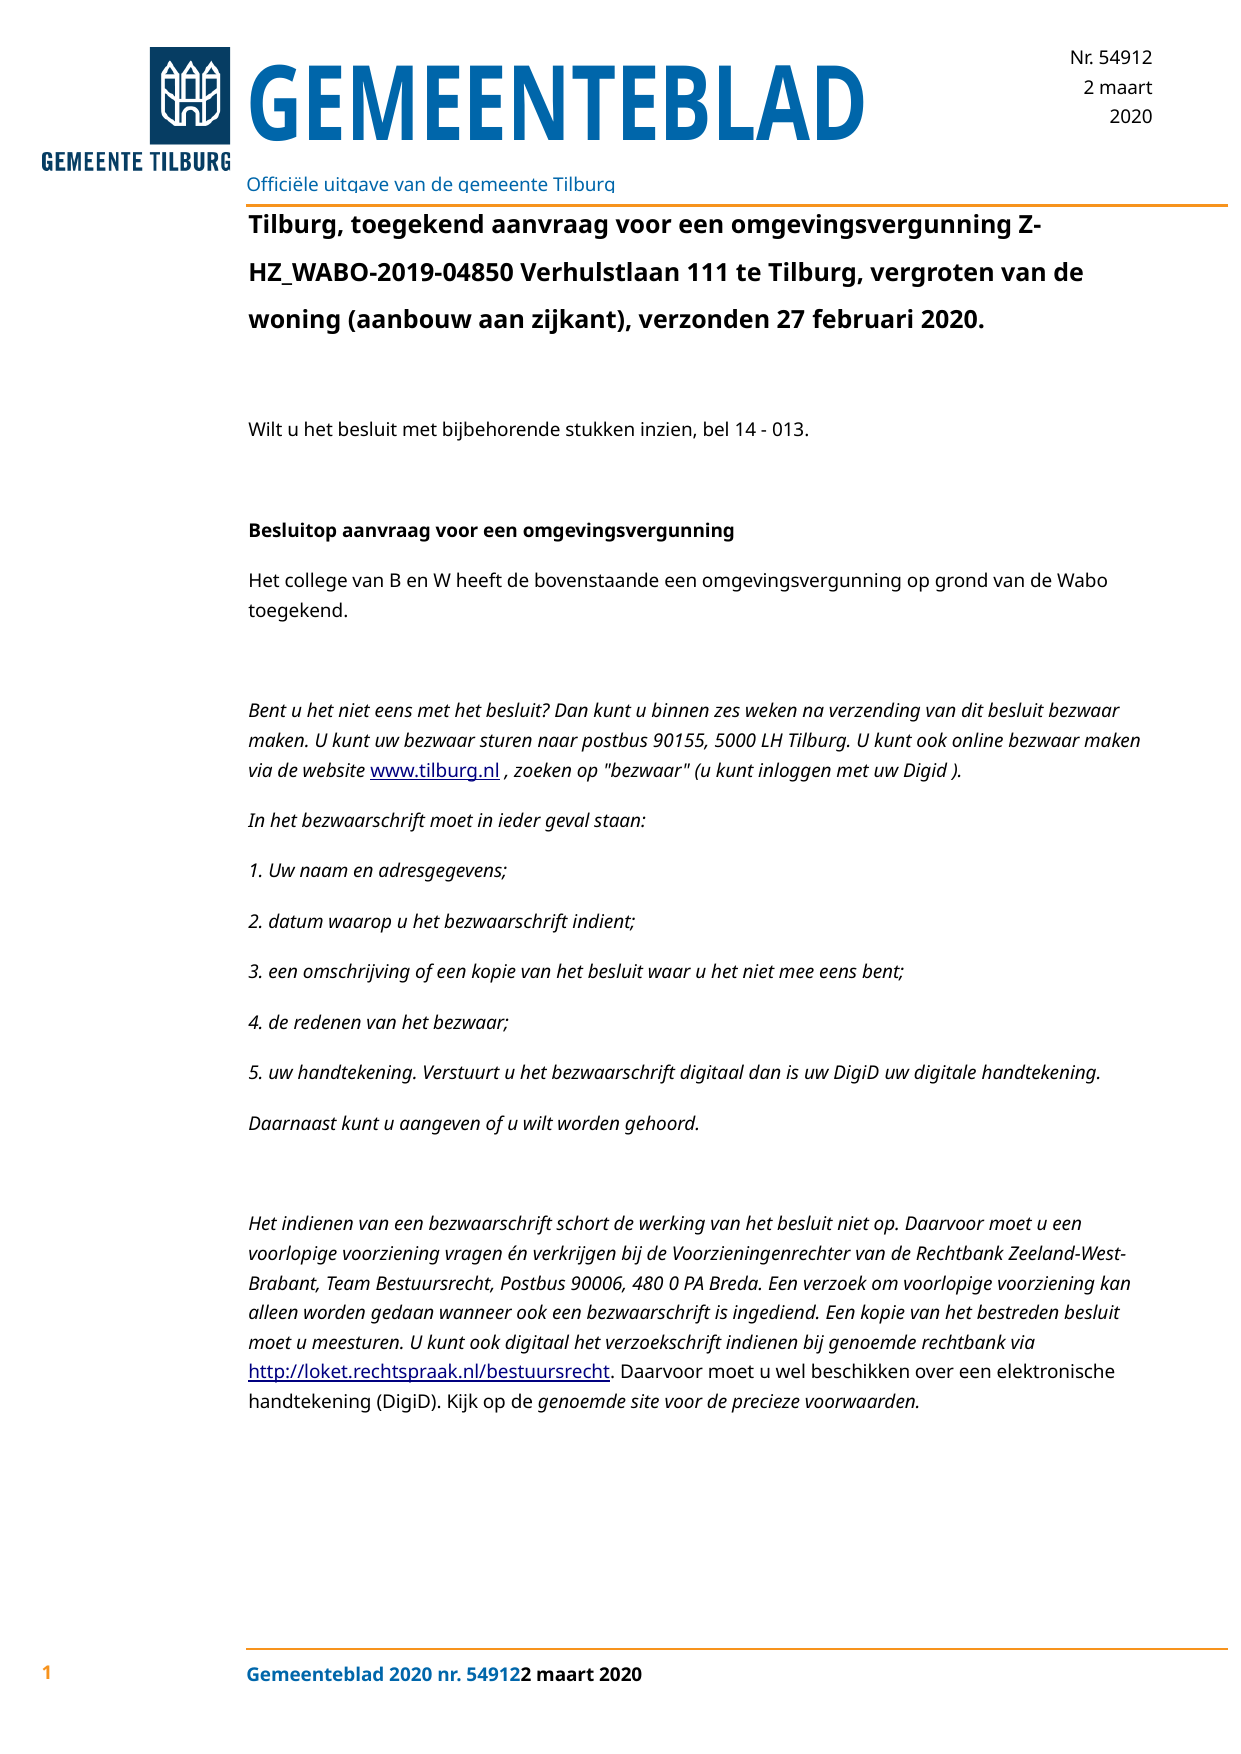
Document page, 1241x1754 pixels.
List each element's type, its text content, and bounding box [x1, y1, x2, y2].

text 2. datum waarop u het bezwaarschrift indient; [248, 908, 1152, 934]
text Het indienen van een bezwaarschrift schort de werking van het besluit niet op. Daarvoor moet u een voorlopige voorziening vragen én verkrijgen bij de Voorzieningenrechter van de Rechtbank Zeeland-West-Brabant, Team Bestuursrecht, Postbus 90006, 480 0 PA Breda. Een verzoek om voorlopige voorziening kan alleen worden gedaan wanneer ook een bezwaarschrift is ingediend. Een kopie van het bestreden besluit moet u meesturen. U kunt ook digitaal het verzoekschrift indienen bij genoemde rechtbank via http://loket.rechtspraak.nl/bestuursrecht. Daarvoor moet u wel beschikken over een elektronische handtekening (DigiD). Kijk op de genoemde site voor de precieze voorwaarden. [248, 1211, 1152, 1414]
text In het bezwaarschrift moet in ieder geval staan: [248, 807, 1152, 833]
text 5. uw handtekening. Verstuurt u het bezwaarschrift digitaal dan is uw DigiD uw digitale handtekening. [248, 1059, 1152, 1085]
text 1. Uw naam en adresgegevens; [248, 858, 1152, 883]
text Besluitop aanvraag voor een omgevingsvergunning [248, 517, 1152, 542]
text Wilt u het besluit met bijbehorende stukken inzien, bel 14 - 013. [248, 416, 1152, 442]
text Het college van B en W heeft de bovenstaande een omgevingsvergunning op grond van de Wabo toegekend. [248, 567, 1152, 622]
text 4. de redenen van het bezwaar; [248, 1009, 1152, 1034]
picture [41, 47, 231, 172]
text Tilburg, toegekend aanvraag voor een omgevingsvergunning Z-HZ_WABO-2019-04850 Verhulstlaan 111 te Tilburg, vergroten van de woning (aanbouw aan zijkant), verzonden 27 februari 2020. [248, 207, 1152, 336]
text Daarnaast kunt u aangeven of u wilt worden gehoord. [248, 1110, 1152, 1135]
text 3. een omschrijving of een kopie van het besluit waar u het niet mee eens bent; [248, 958, 1152, 984]
text Bent u het niet eens met het besluit? Dan kunt u binnen zes weken na verzending van dit besluit bezwaar maken. U kunt uw bezwaar sturen naar postbus 90155, 5000 LH Tilburg. U kunt ook online bezwaar maken via de website www.tilburg.nl , zoeken op "bezwaar" (u kunt inloggen met uw Digid ). [248, 698, 1152, 782]
